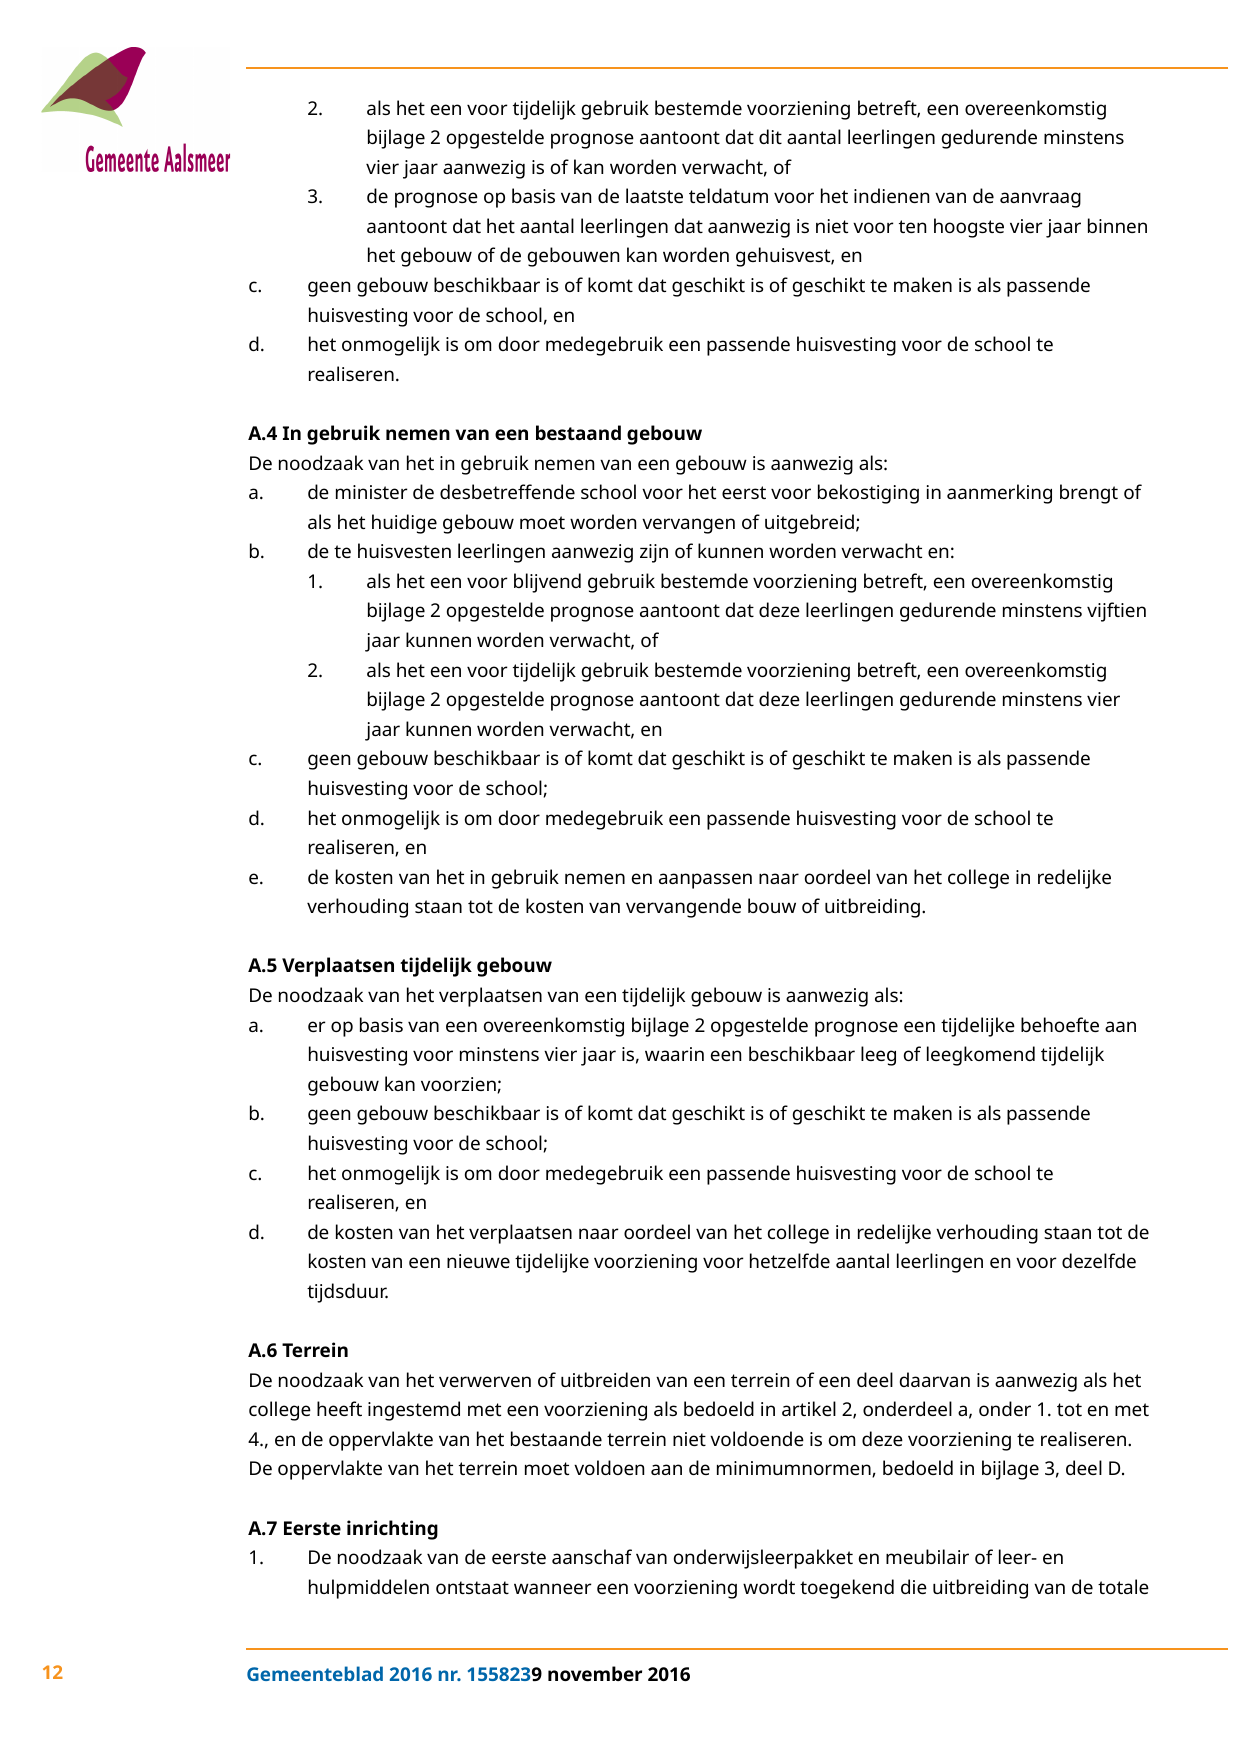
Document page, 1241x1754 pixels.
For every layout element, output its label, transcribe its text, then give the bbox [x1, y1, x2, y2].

list het onmogelijk is om door medegebruik een passende huisvesting voor de school te realiseren, en [248, 805, 1152, 860]
text De noodzaak van het verplaatsen van een tijdelijk gebouw is aanwezig als: [248, 982, 1152, 1008]
text A.4 In gebruik nemen van een bestaand gebouw [248, 420, 1152, 446]
list het onmogelijk is om door medegebruik een passende huisvesting voor de school te realiseren, en [248, 1160, 1152, 1215]
list de kosten van het verplaatsen naar oordeel van het college in redelijke verhouding staan tot de kosten van een nieuwe tijdelijke voorziening voor hetzelfde aantal leerlingen en voor dezelfde tijdsduur. [248, 1219, 1152, 1304]
list de minister de desbetreffende school voor het eerst voor bekostiging in aanmerking brengt of als het huidige gebouw moet worden vervangen of uitgebreid; [248, 479, 1152, 535]
text De noodzaak van het verwerven of uitbreiden van een terrein of een deel daarvan is aanwezig als het college heeft ingestemd met een voorziening als bedoeld in artikel 2, onderdeel a, onder 1. tot en met 4., en de oppervlakte van het bestaande terrein niet voldoende is om deze voorziening te realiseren. De oppervlakte van het terrein moet voldoen aan de minimumnormen, bedoeld in bijlage 3, deel D. [248, 1367, 1152, 1481]
list De noodzaak van de eerste aanschaf van onderwijsleerpakket en meubilair of leer- en hulpmiddelen ontstaat wanneer een voorziening wordt toegekend die uitbreiding van de totale [248, 1544, 1152, 1600]
list als het een voor tijdelijk gebruik bestemde voorziening betreft, een overeenkomstig bijlage 2 opgestelde prognose aantoont dat deze leerlingen gedurende minstens vier jaar kunnen worden verwacht, en [307, 657, 1152, 742]
list geen gebouw beschikbaar is of komt dat geschikt is of geschikt te maken is als passende huisvesting voor de school, en [248, 272, 1152, 328]
text A.5 Verplaatsen tijdelijk gebouw [248, 953, 1152, 978]
list het onmogelijk is om door medegebruik een passende huisvesting voor de school te realiseren. [248, 331, 1152, 387]
list er op basis van een overeenkomstig bijlage 2 opgestelde prognose een tijdelijke behoefte aan huisvesting voor minstens vier jaar is, waarin een beschikbaar leeg of leegkomend tijdelijk gebouw kan voorzien; [248, 1012, 1152, 1097]
text De noodzaak van het in gebruik nemen van een gebouw is aanwezig als: [248, 450, 1152, 476]
text A.6 Terrein [248, 1337, 1152, 1363]
list als het een voor tijdelijk gebruik bestemde voorziening betreft, een overeenkomstig bijlage 2 opgestelde prognose aantoont dat dit aantal leerlingen gedurende minstens vier jaar aanwezig is of kan worden verwacht, of [307, 95, 1152, 180]
list de prognose op basis van de laatste teldatum voor het indienen van de aanvraag aantoont dat het aantal leerlingen dat aanwezig is niet voor ten hoogste vier jaar binnen het gebouw of de gebouwen kan worden gehuisvest, en [307, 183, 1152, 268]
text A.7 Eerste inrichting [248, 1515, 1152, 1541]
list de te huisvesten leerlingen aanwezig zijn of kunnen worden verwacht en: [248, 538, 1152, 564]
list als het een voor blijvend gebruik bestemde voorziening betreft, een overeenkomstig bijlage 2 opgestelde prognose aantoont dat deze leerlingen gedurende minstens vijftien jaar kunnen worden verwacht, of [307, 568, 1152, 653]
picture [41, 47, 231, 172]
list geen gebouw beschikbaar is of komt dat geschikt is of geschikt te maken is als passende huisvesting voor de school; [248, 746, 1152, 801]
list geen gebouw beschikbaar is of komt dat geschikt is of geschikt te maken is als passende huisvesting voor de school; [248, 1101, 1152, 1156]
list de kosten van het in gebruik nemen en aanpassen naar oordeel van het college in redelijke verhouding staan tot de kosten van vervangende bouw of uitbreiding. [248, 864, 1152, 919]
